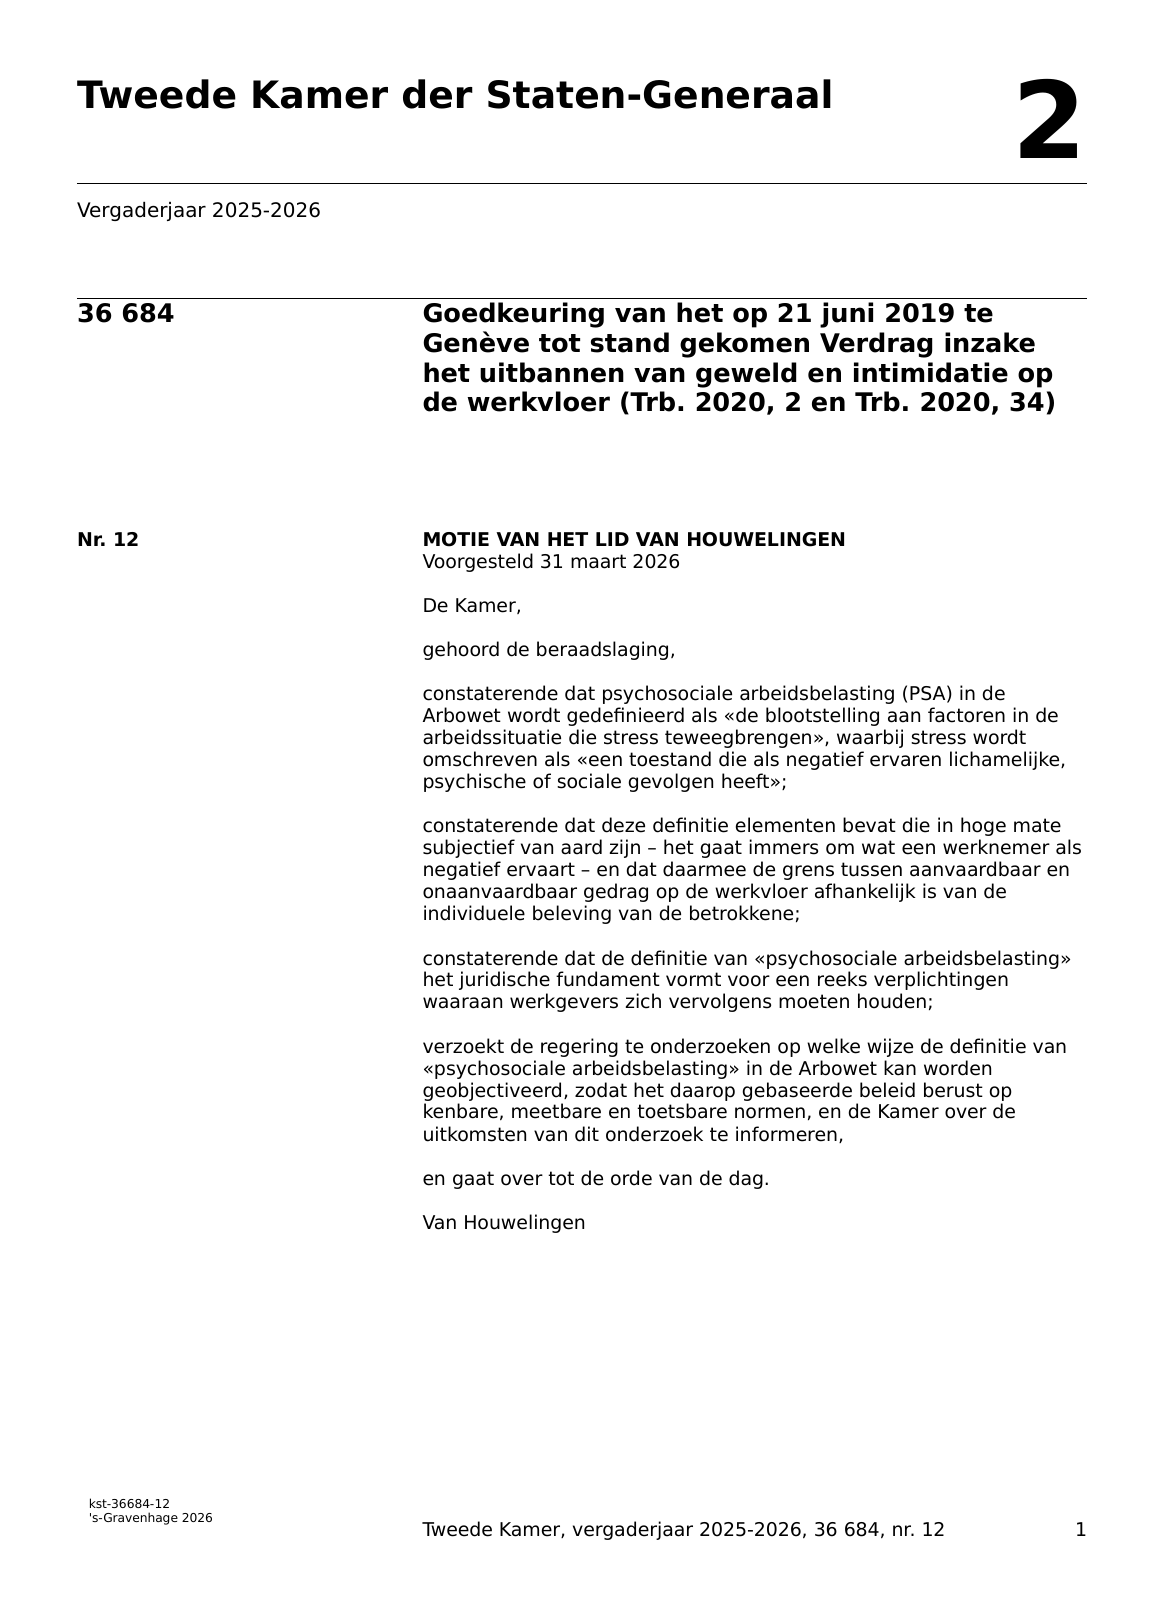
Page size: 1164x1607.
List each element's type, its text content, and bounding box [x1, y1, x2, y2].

text Van Houwelingen [422, 1212, 1087, 1234]
subtitle 36 684 Goedkeuring van het op 21 juni 2019 te Genève tot stand gekomen Verdrag inzake het uitbannen van geweld en intimidatie op de werkvloer (Trb. 2020, 2 en Trb. 2020, 34) [77, 299, 1087, 418]
subtitle Nr. 12 MOTIE VAN HET LID VAN HOUWELINGEN [77, 529, 1087, 551]
table_header 2 [886, 59, 1087, 183]
table_cell Vergaderjaar 2025-2026 [77, 184, 1087, 298]
text gehoord de beraadslaging, [422, 639, 1087, 661]
text Voorgesteld 31 maart 2026 [422, 551, 1087, 573]
text constaterende dat deze definitie elementen bevat die in hoge mate subjectief van aard zijn – het gaat immers om wat een werknemer als negatief ervaart – en dat daarmee de grens tussen aanvaardbaar en onaanvaardbaar gedrag op de werkvloer afhankelijk is van de individuele beleving van de betrokkene; [422, 815, 1087, 925]
table_header Tweede Kamer der Staten-Generaal [77, 59, 886, 183]
text verzoekt de regering te onderzoeken op welke wijze de definitie van «psychosociale arbeidsbelasting» in de Arbowet kan worden geobjectiveerd, zodat het daarop gebaseerde beleid berust op kenbare, meetbare en toetsbare normen, en de Kamer over de uitkomsten van dit onderzoek te informeren, [422, 1036, 1087, 1145]
text De Kamer, [422, 595, 1087, 617]
text 's-Gravenhage 2026 [88, 1511, 323, 1525]
text constaterende dat de definitie van «psychosociale arbeidsbelasting» het juridische fundament vormt voor een reeks verplichtingen waaraan werkgevers zich vervolgens moeten houden; [422, 947, 1087, 1013]
text en gaat over tot de orde van de dag. [422, 1168, 1087, 1189]
text kst-36684-12 [88, 1497, 323, 1511]
text constaterende dat psychosociale arbeidsbelasting (PSA) in de Arbowet wordt gedefinieerd als «de blootstelling aan factoren in de arbeidssituatie die stress teweegbrengen», waarbij stress wordt omschreven als «een toestand die als negatief ervaren lichamelijke, psychische of sociale gevolgen heeft»; [422, 683, 1087, 793]
